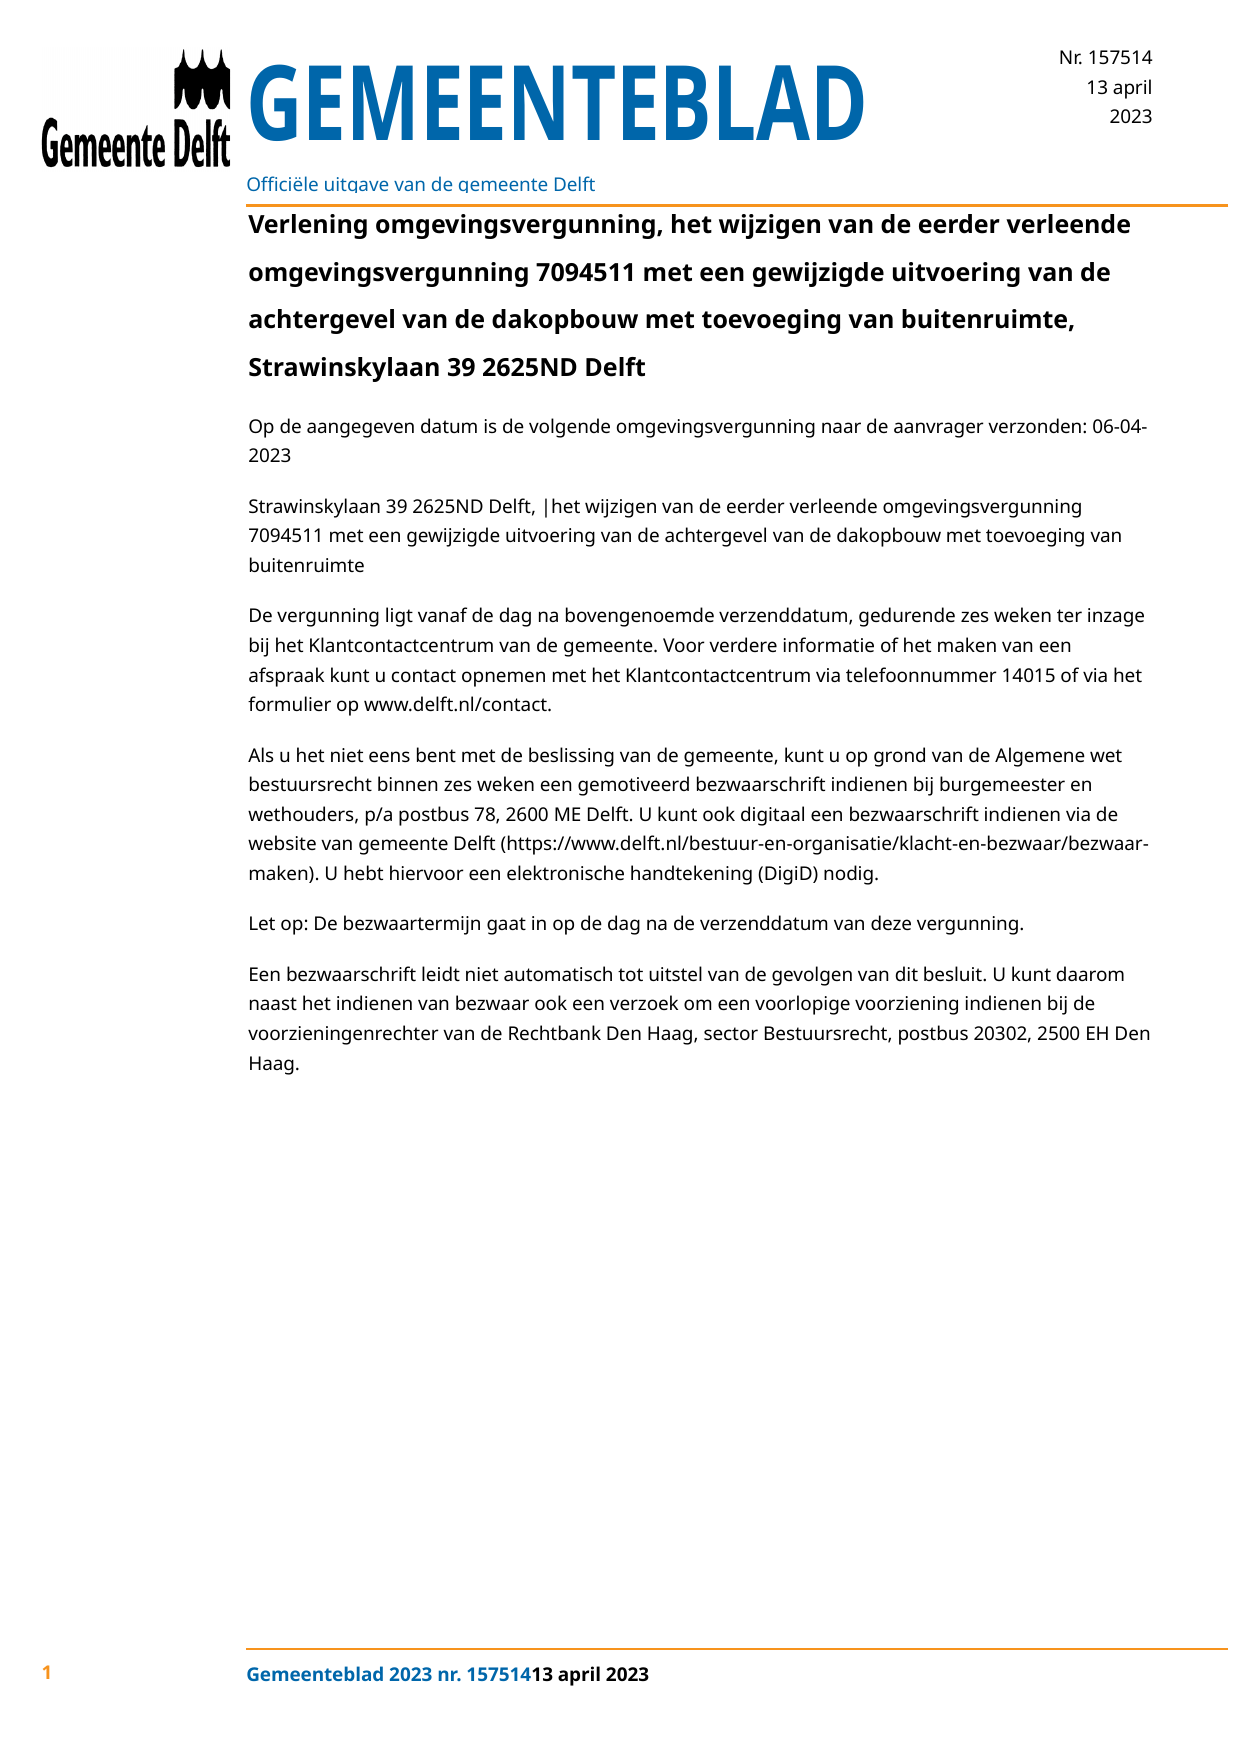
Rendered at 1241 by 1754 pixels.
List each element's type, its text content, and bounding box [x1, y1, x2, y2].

text Verlening omgevingsvergunning, het wijzigen van de eerder verleende omgevingsvergunning 7094511 met een gewijzigde uitvoering van de achtergevel van de dakopbouw met toevoeging van buitenruimte, Strawinskylaan 39 2625ND Delft [248, 207, 1152, 384]
text De vergunning ligt vanaf de dag na bovengenoemde verzenddatum, gedurende zes weken ter inzage bij het Klantcontactcentrum van de gemeente. Voor verdere informatie of het maken van een afspraak kunt u contact opnemen met het Klantcontactcentrum via telefoonnummer 14015 of via het formulier op www.delft.nl/contact. [248, 603, 1152, 717]
text Let op: De bezwaartermijn gaat in op de dag na de verzenddatum van deze vergunning. [248, 911, 1152, 936]
text Een bezwaarschrift leidt niet automatisch tot uitstel van de gevolgen van dit besluit. U kunt daarom naast het indienen van bezwaar ook een verzoek om een voorlopige voorziening indienen bij de voorzieningenrechter van de Rechtbank Den Haag, sector Bestuursrecht, postbus 20302, 2500 EH Den Haag. [248, 961, 1152, 1076]
text Als u het niet eens bent met de beslissing van de gemeente, kunt u op grond van de Algemene wet bestuursrecht binnen zes weken een gemotiveerd bezwaarschrift indienen bij burgemeester en wethouders, p/a postbus 78, 2600 ME Delft. U kunt ook digitaal een bezwaarschrift indienen via de website van gemeente Delft (https://www.delft.nl/bestuur-en-organisatie/klacht-en-bezwaar/bezwaar-maken). U hebt hiervoor een elektronische handtekening (DigiD) nodig. [248, 742, 1152, 886]
text Op de aangegeven datum is de volgende omgevingsvergunning naar de aanvrager verzonden: 06-04-2023 [248, 413, 1152, 468]
text Strawinskylaan 39 2625ND Delft, |het wijzigen van de eerder verleende omgevingsvergunning 7094511 met een gewijzigde uitvoering van de achtergevel van de dakopbouw met toevoeging van buitenruimte [248, 493, 1152, 578]
picture [41, 47, 231, 172]
